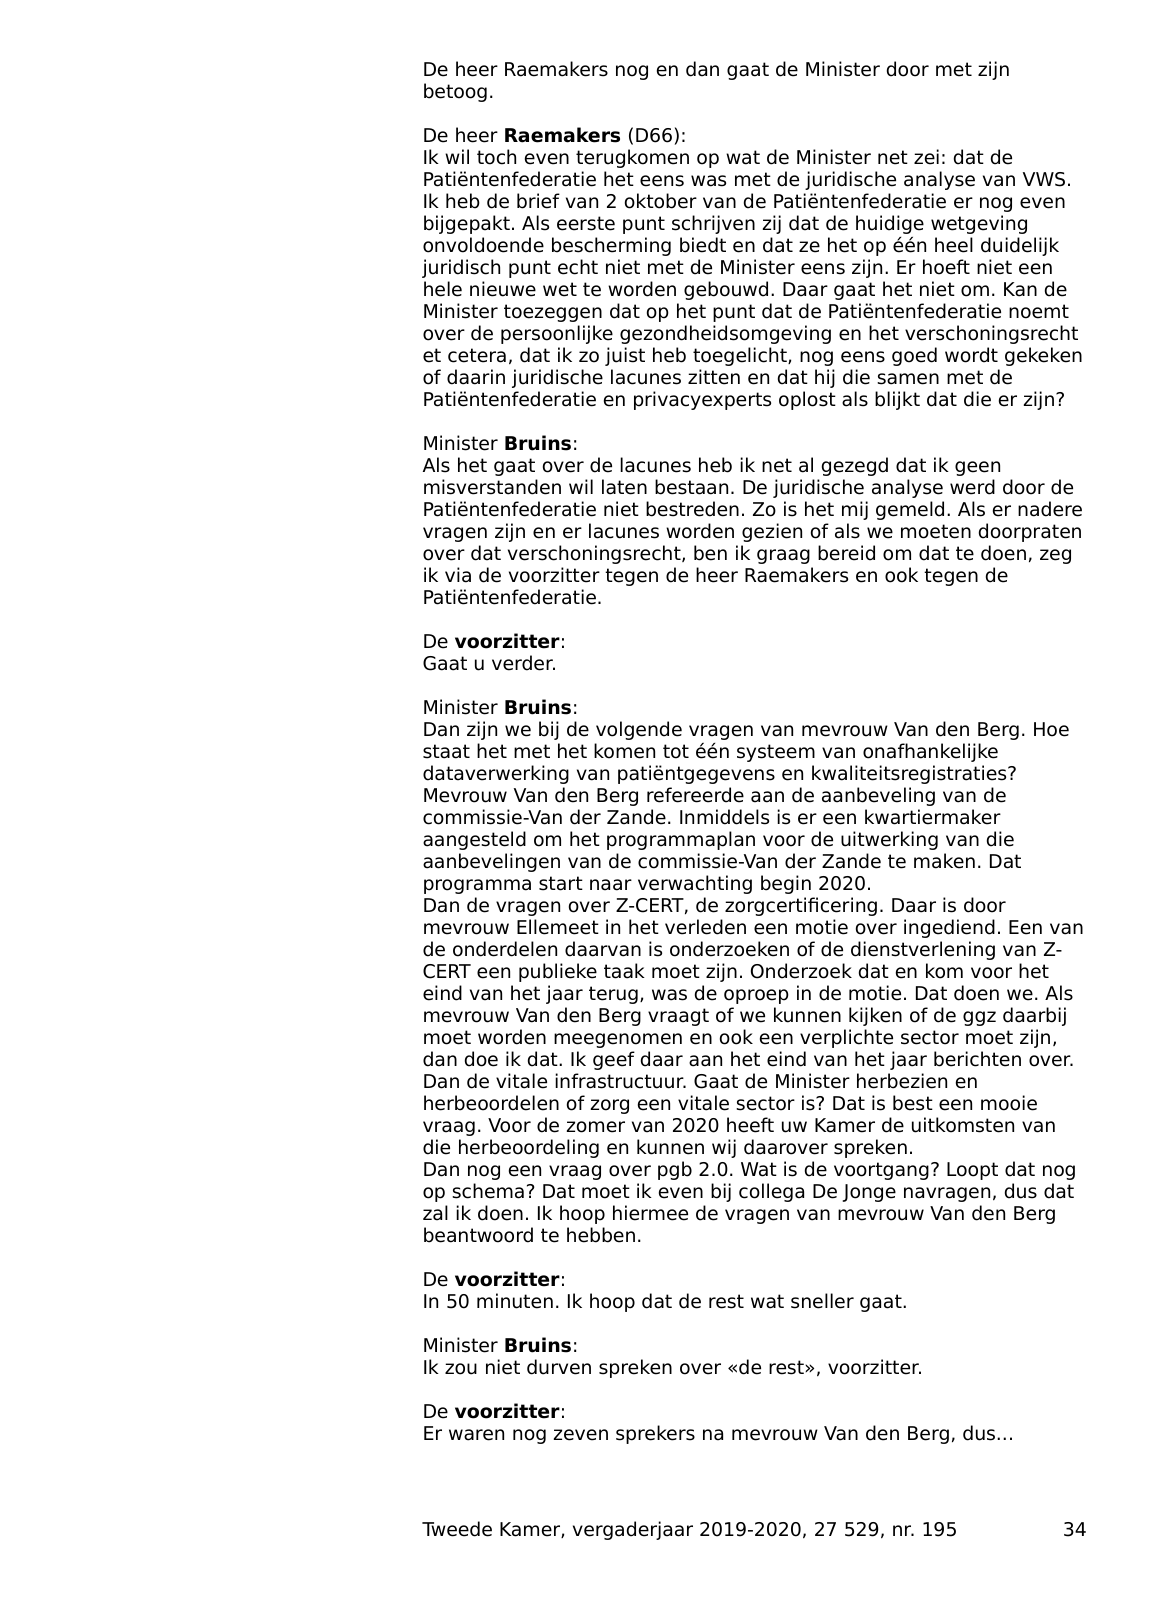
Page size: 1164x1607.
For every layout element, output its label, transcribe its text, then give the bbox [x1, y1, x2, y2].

text De voorzitter: [422, 1401, 1087, 1423]
text Dan de vragen over Z-CERT, de zorgcertificering. Daar is door mevrouw Ellemeet in het verleden een motie over ingediend. Een van de onderdelen daarvan is onderzoeken of de dienstverlening van Z-CERT een publieke taak moet zijn. Onderzoek dat en kom voor het eind van het jaar terug, was de oproep in de motie. Dat doen we. Als mevrouw Van den Berg vraagt of we kunnen kijken of de ggz daarbij moet worden meegenomen en ook een verplichte sector moet zijn, dan doe ik dat. Ik geef daar aan het eind van het jaar berichten over. [422, 895, 1087, 1071]
text Minister Bruins: [422, 1335, 1087, 1357]
text Minister Bruins: [422, 697, 1087, 719]
text Minister Bruins: [422, 433, 1087, 455]
text De heer Raemakers nog en dan gaat de Minister door met zijn betoog. [422, 59, 1087, 103]
text Er waren nog zeven sprekers na mevrouw Van den Berg, dus... [422, 1423, 1087, 1445]
text De voorzitter: [422, 631, 1087, 653]
text Gaat u verder. [422, 653, 1087, 675]
text Dan nog een vraag over pgb 2.0. Wat is de voortgang? Loopt dat nog op schema? Dat moet ik even bij collega De Jonge navragen, dus dat zal ik doen. Ik hoop hiermee de vragen van mevrouw Van den Berg beantwoord te hebben. [422, 1159, 1087, 1247]
text Ik zou niet durven spreken over «de rest», voorzitter. [422, 1357, 1087, 1379]
text De heer Raemakers (D66): [422, 125, 1087, 147]
text Ik wil toch even terugkomen op wat de Minister net zei: dat de Patiëntenfederatie het eens was met de juridische analyse van VWS. Ik heb de brief van 2 oktober van de Patiëntenfederatie er nog even bijgepakt. Als eerste punt schrijven zij dat de huidige wetgeving onvoldoende bescherming biedt en dat ze het op één heel duidelijk juridisch punt echt niet met de Minister eens zijn. Er hoeft niet een hele nieuwe wet te worden gebouwd. Daar gaat het niet om. Kan de Minister toezeggen dat op het punt dat de Patiëntenfederatie noemt over de persoonlijke gezondheidsomgeving en het verschoningsrecht et cetera, dat ik zo juist heb toegelicht, nog eens goed wordt gekeken of daarin juridische lacunes zitten en dat hij die samen met de Patiëntenfederatie en privacyexperts oplost als blijkt dat die er zijn? [422, 147, 1087, 411]
text Als het gaat over de lacunes heb ik net al gezegd dat ik geen misverstanden wil laten bestaan. De juridische analyse werd door de Patiëntenfederatie niet bestreden. Zo is het mij gemeld. Als er nadere vragen zijn en er lacunes worden gezien of als we moeten doorpraten over dat verschoningsrecht, ben ik graag bereid om dat te doen, zeg ik via de voorzitter tegen de heer Raemakers en ook tegen de Patiëntenfederatie. [422, 455, 1087, 609]
text De voorzitter: [422, 1269, 1087, 1291]
text In 50 minuten. Ik hoop dat de rest wat sneller gaat. [422, 1291, 1087, 1313]
text Dan de vitale infrastructuur. Gaat de Minister herbezien en herbeoordelen of zorg een vitale sector is? Dat is best een mooie vraag. Voor de zomer van 2020 heeft uw Kamer de uitkomsten van die herbeoordeling en kunnen wij daarover spreken. [422, 1071, 1087, 1159]
text Dan zijn we bij de volgende vragen van mevrouw Van den Berg. Hoe staat het met het komen tot één systeem van onafhankelijke dataverwerking van patiëntgegevens en kwaliteitsregistraties? Mevrouw Van den Berg refereerde aan de aanbeveling van de commissie-Van der Zande. Inmiddels is er een kwartiermaker aangesteld om het programmaplan voor de uitwerking van die aanbevelingen van de commissie-Van der Zande te maken. Dat programma start naar verwachting begin 2020. [422, 719, 1087, 895]
